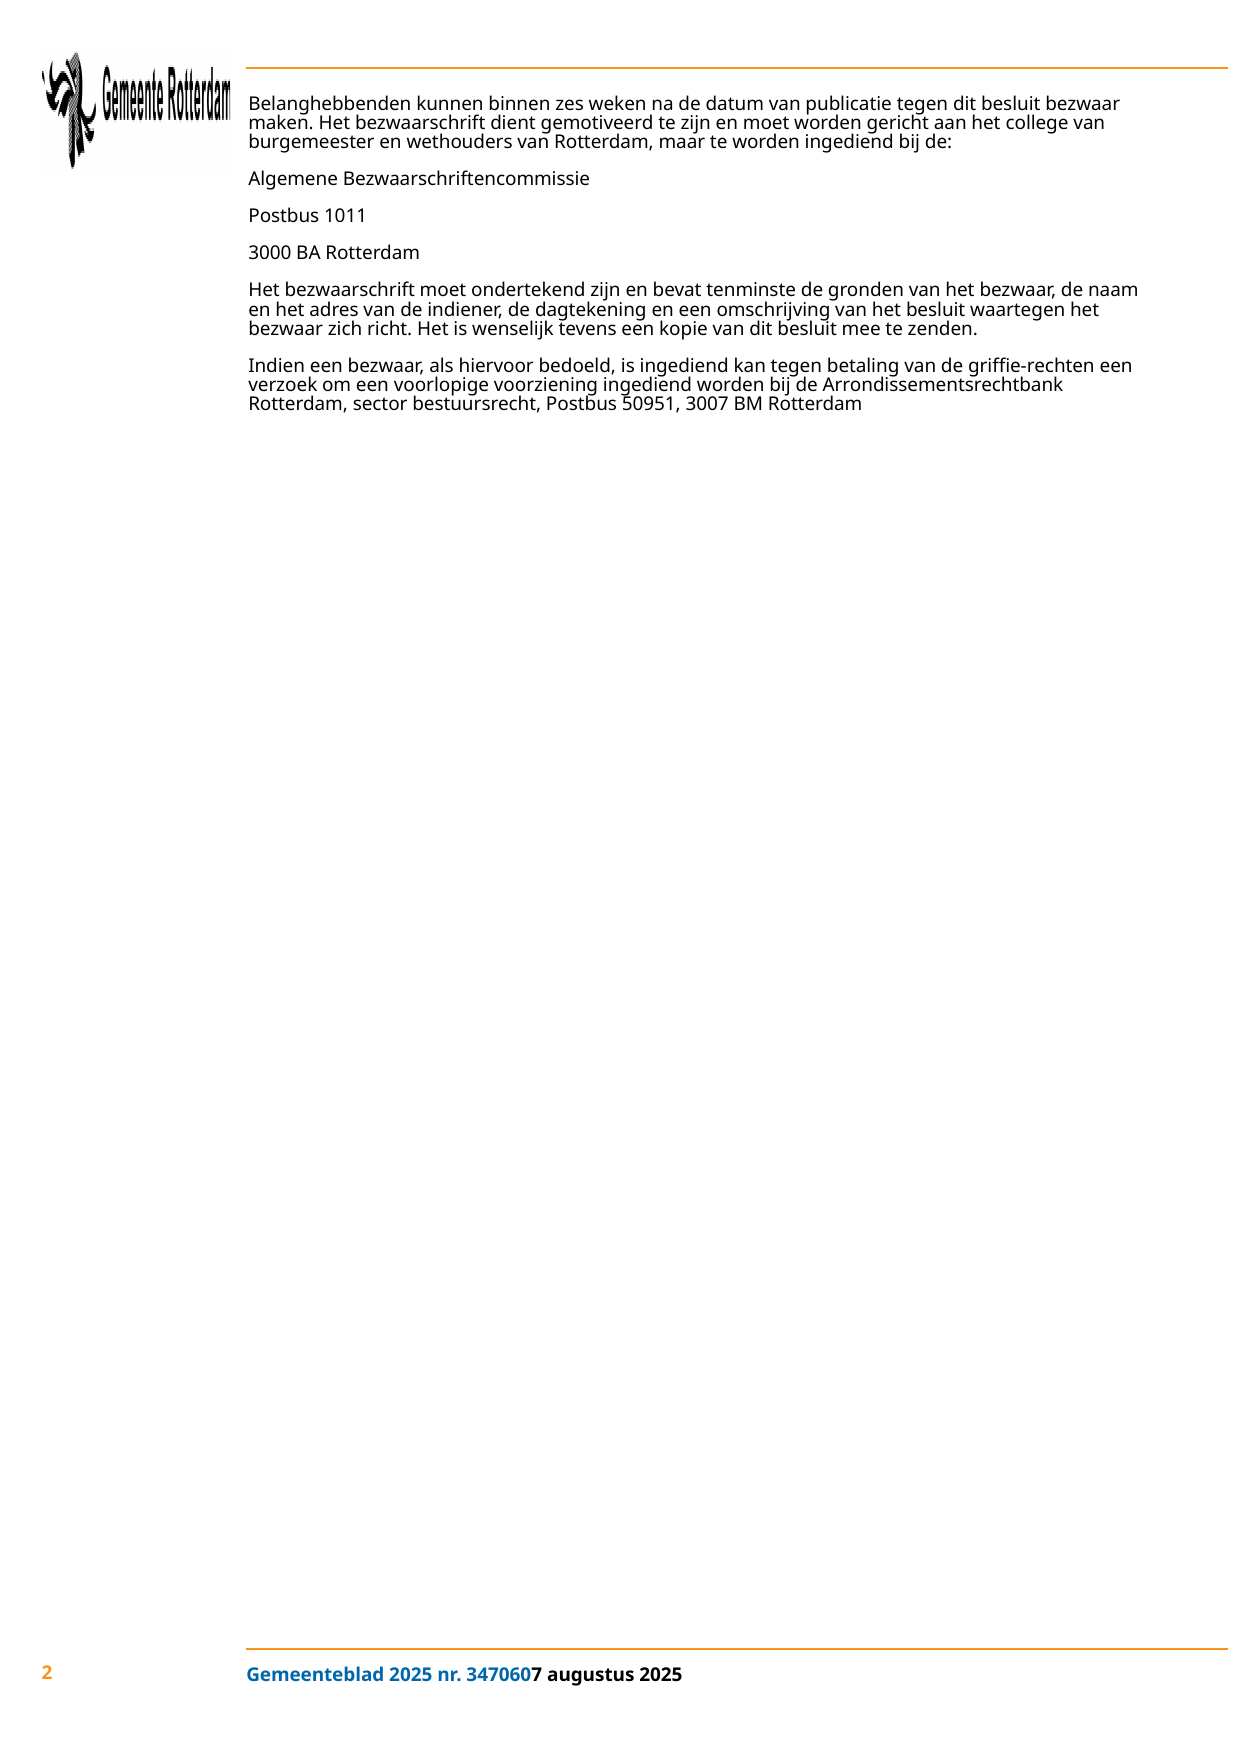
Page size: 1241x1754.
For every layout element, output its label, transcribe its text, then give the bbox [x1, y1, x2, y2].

text Postbus 1011 [248, 207, 1152, 227]
text 3000 BA Rotterdam [248, 244, 1152, 264]
text Belanghebbenden kunnen binnen zes weken na de datum van publicatie tegen dit besluit bezwaar maken. Het bezwaarschrift dient gemotiveerd te zijn en moet worden gericht aan het college van burgemeester en wethouders van Rotterdam, maar te worden ingediend bij de: [248, 95, 1152, 153]
text Indien een bezwaar, als hiervoor bedoeld, is ingediend kan tegen betaling van de griffie-rechten een verzoek om een voorlopige voorziening ingediend worden bij de Arrondissementsrechtbank Rotterdam, sector bestuursrecht, Postbus 50951, 3007 BM Rotterdam [248, 357, 1152, 415]
text Algemene Bezwaarschriftencommissie [248, 170, 1152, 190]
picture [41, 47, 231, 172]
text Het bezwaarschrift moet ondertekend zijn en bevat tenminste de gronden van het bezwaar, de naam en het adres van de indiener, de dagtekening en een omschrijving van het besluit waartegen het bezwaar zich richt. Het is wenselijk tevens een kopie van dit besluit mee te zenden. [248, 281, 1152, 339]
